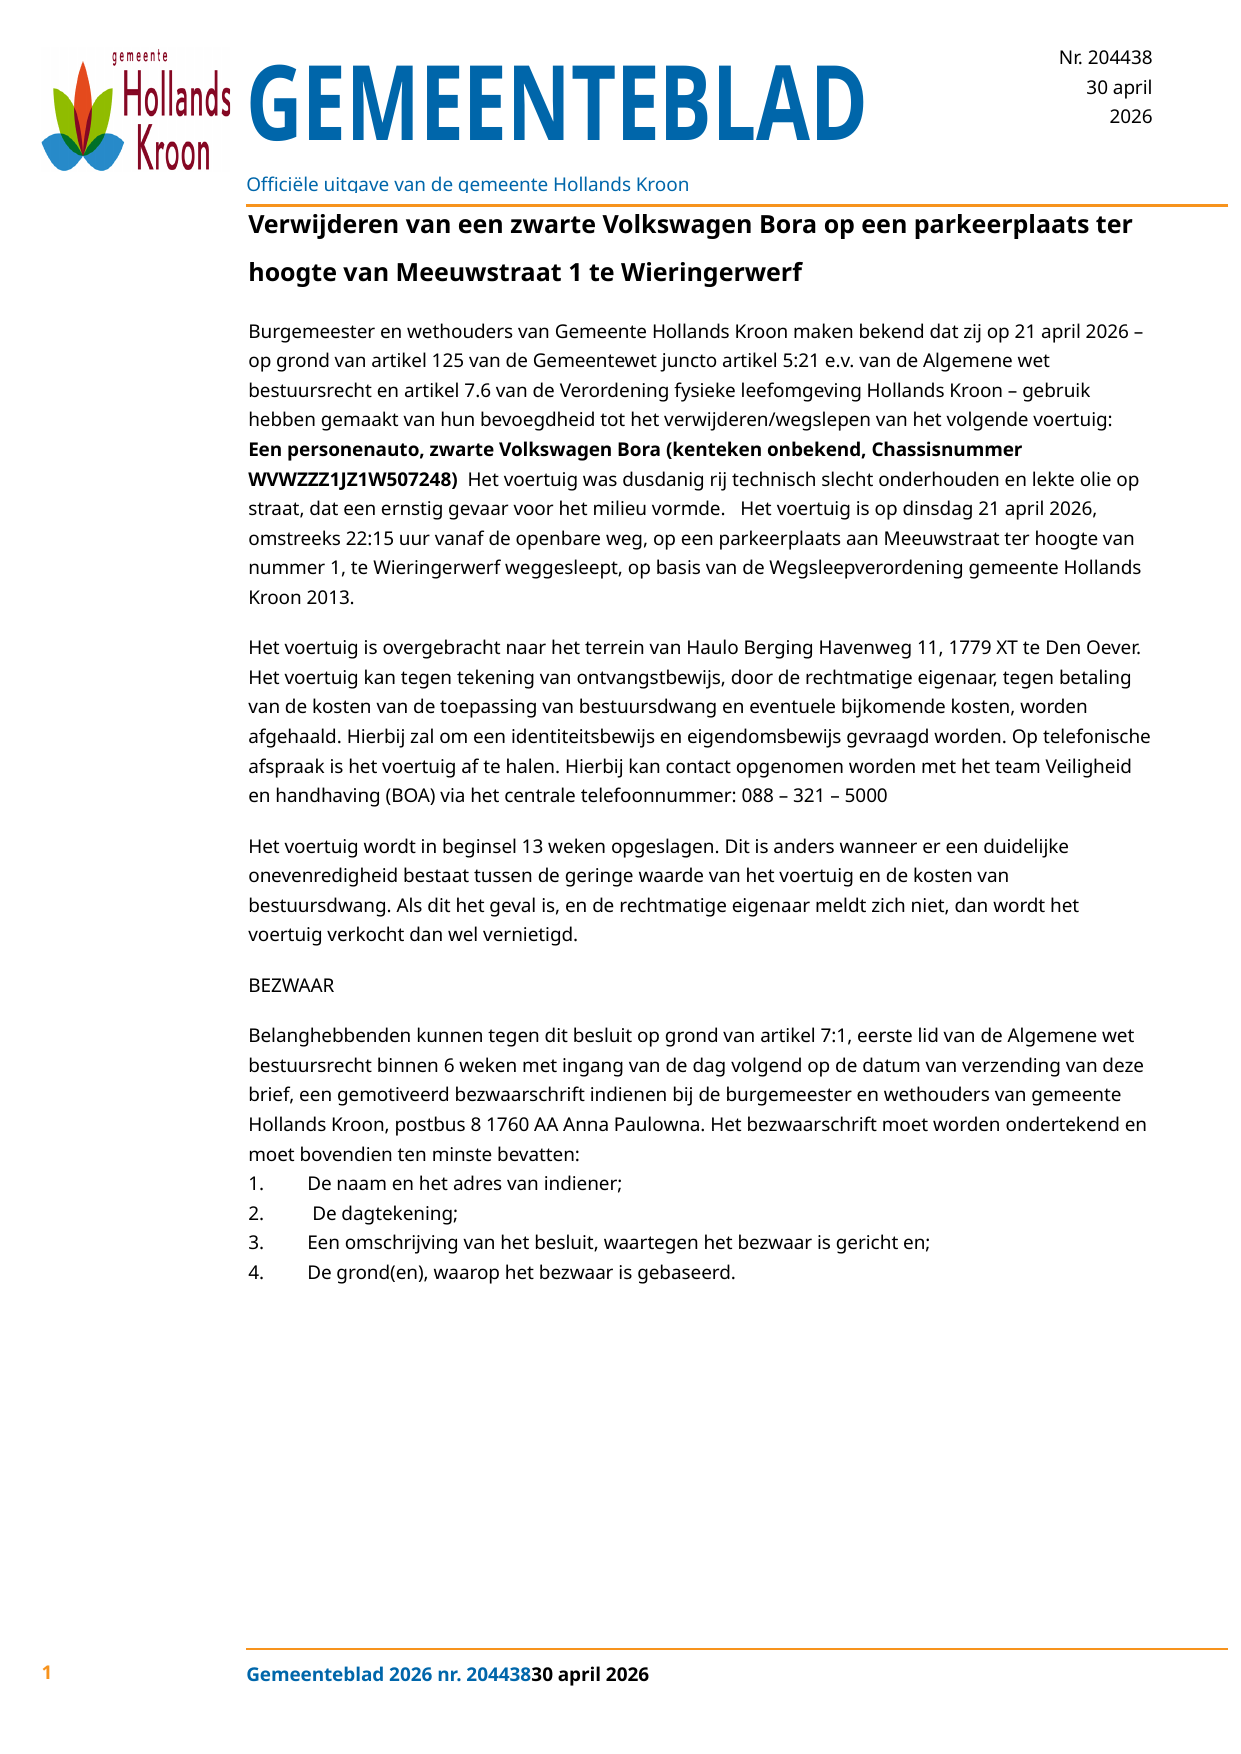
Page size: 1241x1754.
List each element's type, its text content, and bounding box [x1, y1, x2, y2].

text Het voertuig is overgebracht naar het terrein van Haulo Berging Havenweg 11, 1779 XT te Den Oever. Het voertuig kan tegen tekening van ontvangstbewijs, door de rechtmatige eigenaar, tegen betaling van de kosten van de toepassing van bestuursdwang en eventuele bijkomende kosten, worden afgehaald. Hierbij zal om een identiteitsbewijs en eigendomsbewijs gevraagd worden. Op telefonische afspraak is het voertuig af te halen. Hierbij kan contact opgenomen worden met het team Veiligheid en handhaving (BOA) via het centrale telefoonnummer: 088 – 321 – 5000 [248, 634, 1152, 808]
list De dagtekening; [248, 1200, 1152, 1226]
text Het voertuig wordt in beginsel 13 weken opgeslagen. Dit is anders wanneer er een duidelijke onevenredigheid bestaat tussen de geringe waarde van het voertuig en de kosten van bestuursdwang. Als dit het geval is, en de rechtmatige eigenaar meldt zich niet, dan wordt het voertuig verkocht dan wel vernietigd. [248, 833, 1152, 947]
list Een omschrijving van het besluit, waartegen het bezwaar is gericht en; [248, 1229, 1152, 1255]
text BEZWAAR [248, 972, 1152, 998]
text Burgemeester en wethouders van Gemeente Hollands Kroon maken bekend dat zij op 21 april 2026 – op grond van artikel 125 van de Gemeentewet juncto artikel 5:21 e.v. van de Algemene wet bestuursrecht en artikel 7.6 van de Verordening fysieke leefomgeving Hollands Kroon – gebruik hebben gemaakt van hun bevoegdheid tot het verwijderen/wegslepen van het volgende voertuig: Een personenauto, zwarte Volkswagen Bora (kenteken onbekend, Chassisnummer WVWZZZ1JZ1W507248) Het voertuig was dusdanig rij technisch slecht onderhouden en lekte olie op straat, dat een ernstig gevaar voor het milieu vormde. Het voertuig is op dinsdag 21 april 2026, omstreeks 22:15 uur vanaf de openbare weg, op een parkeerplaats aan Meeuwstraat ter hoogte van nummer 1, te Wieringerwerf weggesleept, op basis van de Wegsleepverordening gemeente Hollands Kroon 2013. [248, 318, 1152, 610]
text Belanghebbenden kunnen tegen dit besluit op grond van artikel 7:1, eerste lid van de Algemene wet bestuursrecht binnen 6 weken met ingang van de dag volgend op de datum van verzending van deze brief, een gemotiveerd bezwaarschrift indienen bij de burgemeester en wethouders van gemeente Hollands Kroon, postbus 8 1760 AA Anna Paulowna. Het bezwaarschrift moet worden ondertekend en moet bovendien ten minste bevatten: [248, 1022, 1152, 1167]
list De grond(en), waarop het bezwaar is gebaseerd. [248, 1259, 1152, 1285]
list De naam en het adres van indiener; [248, 1170, 1152, 1196]
picture [41, 47, 231, 172]
text Verwijderen van een zwarte Volkswagen Bora op een parkeerplaats ter hoogte van Meeuwstraat 1 te Wieringerwerf [248, 207, 1152, 288]
